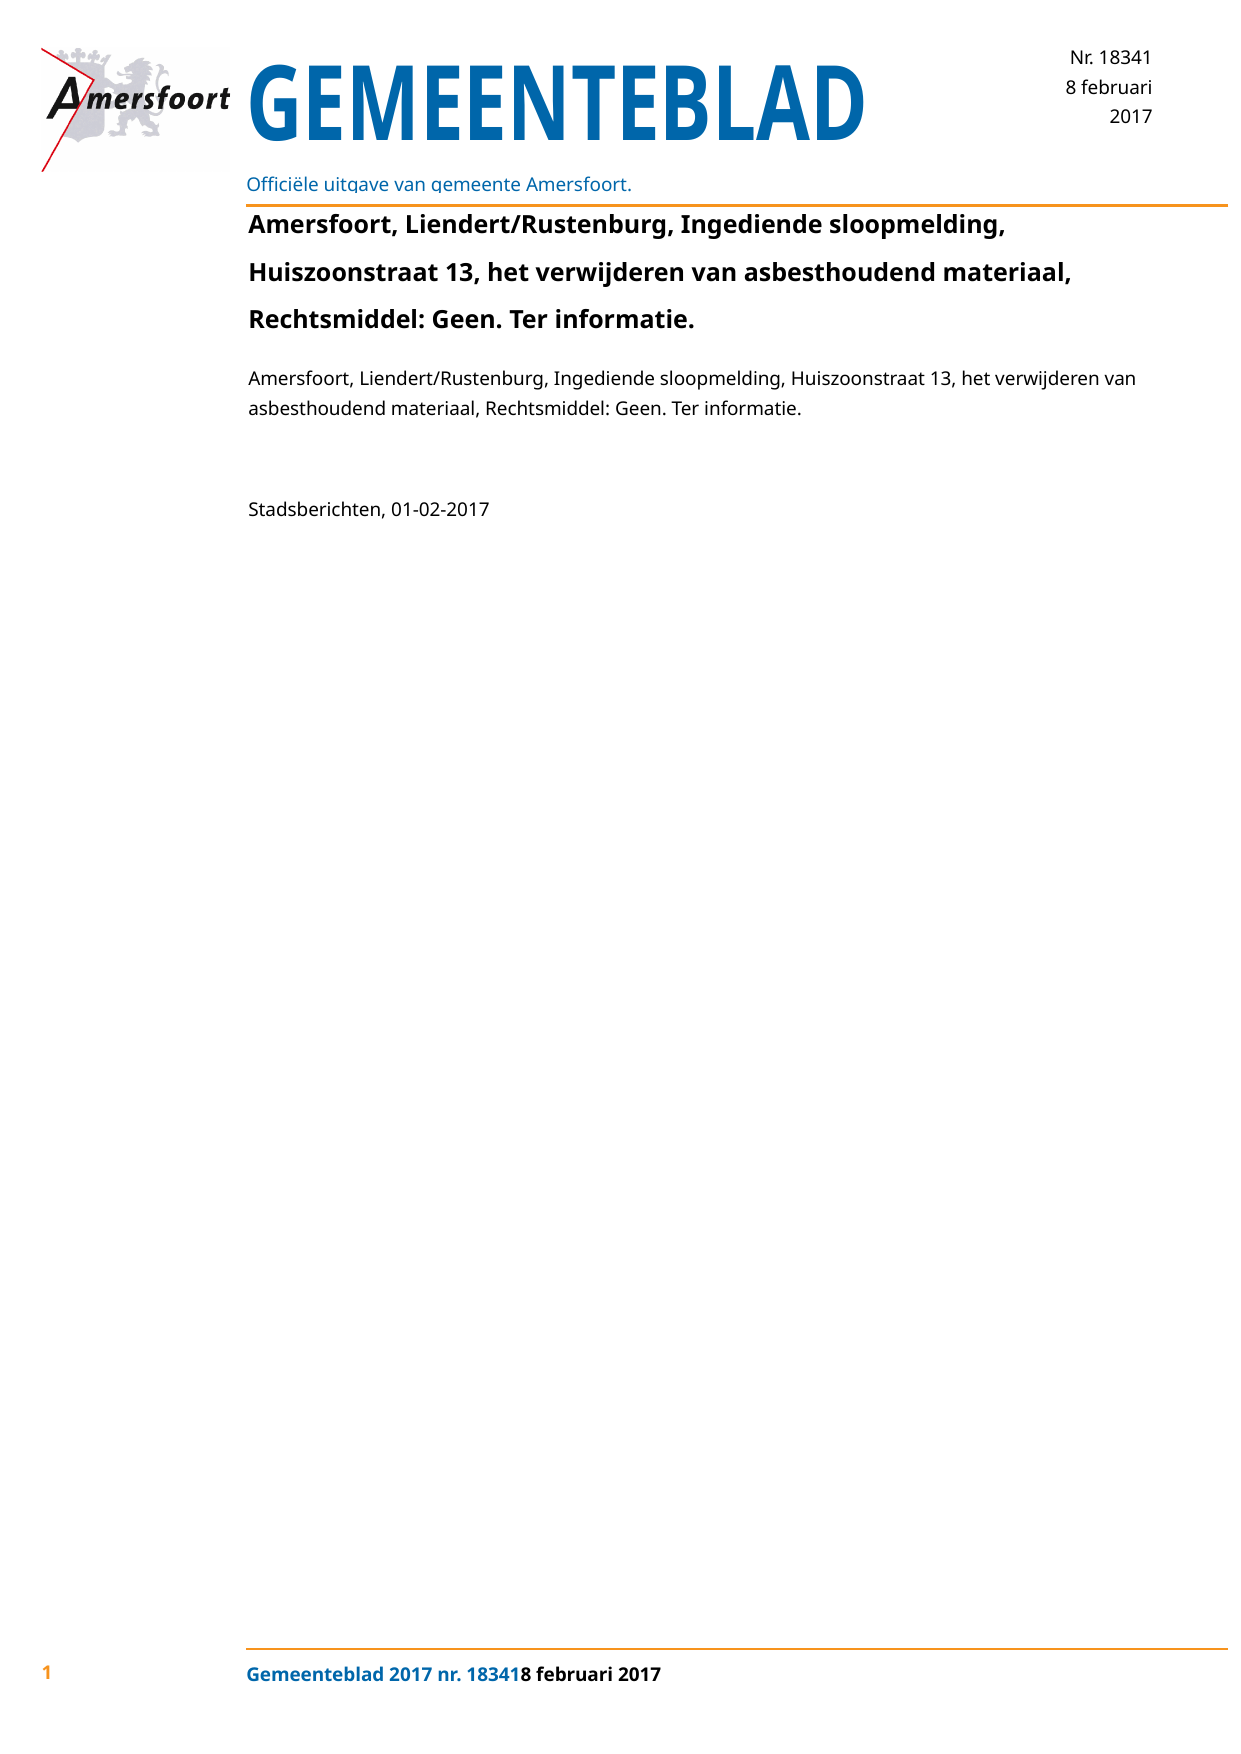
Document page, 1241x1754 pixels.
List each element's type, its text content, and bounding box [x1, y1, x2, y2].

text Stadsberichten, 01-02-2017 [248, 496, 1152, 522]
picture [41, 47, 231, 172]
text Amersfoort, Liendert/Rustenburg, Ingediende sloopmelding, Huiszoonstraat 13, het verwijderen van asbesthoudend materiaal, Rechtsmiddel: Geen. Ter informatie. [248, 207, 1152, 336]
text Amersfoort, Liendert/Rustenburg, Ingediende sloopmelding, Huiszoonstraat 13, het verwijderen van asbesthoudend materiaal, Rechtsmiddel: Geen. Ter informatie. [248, 366, 1152, 421]
